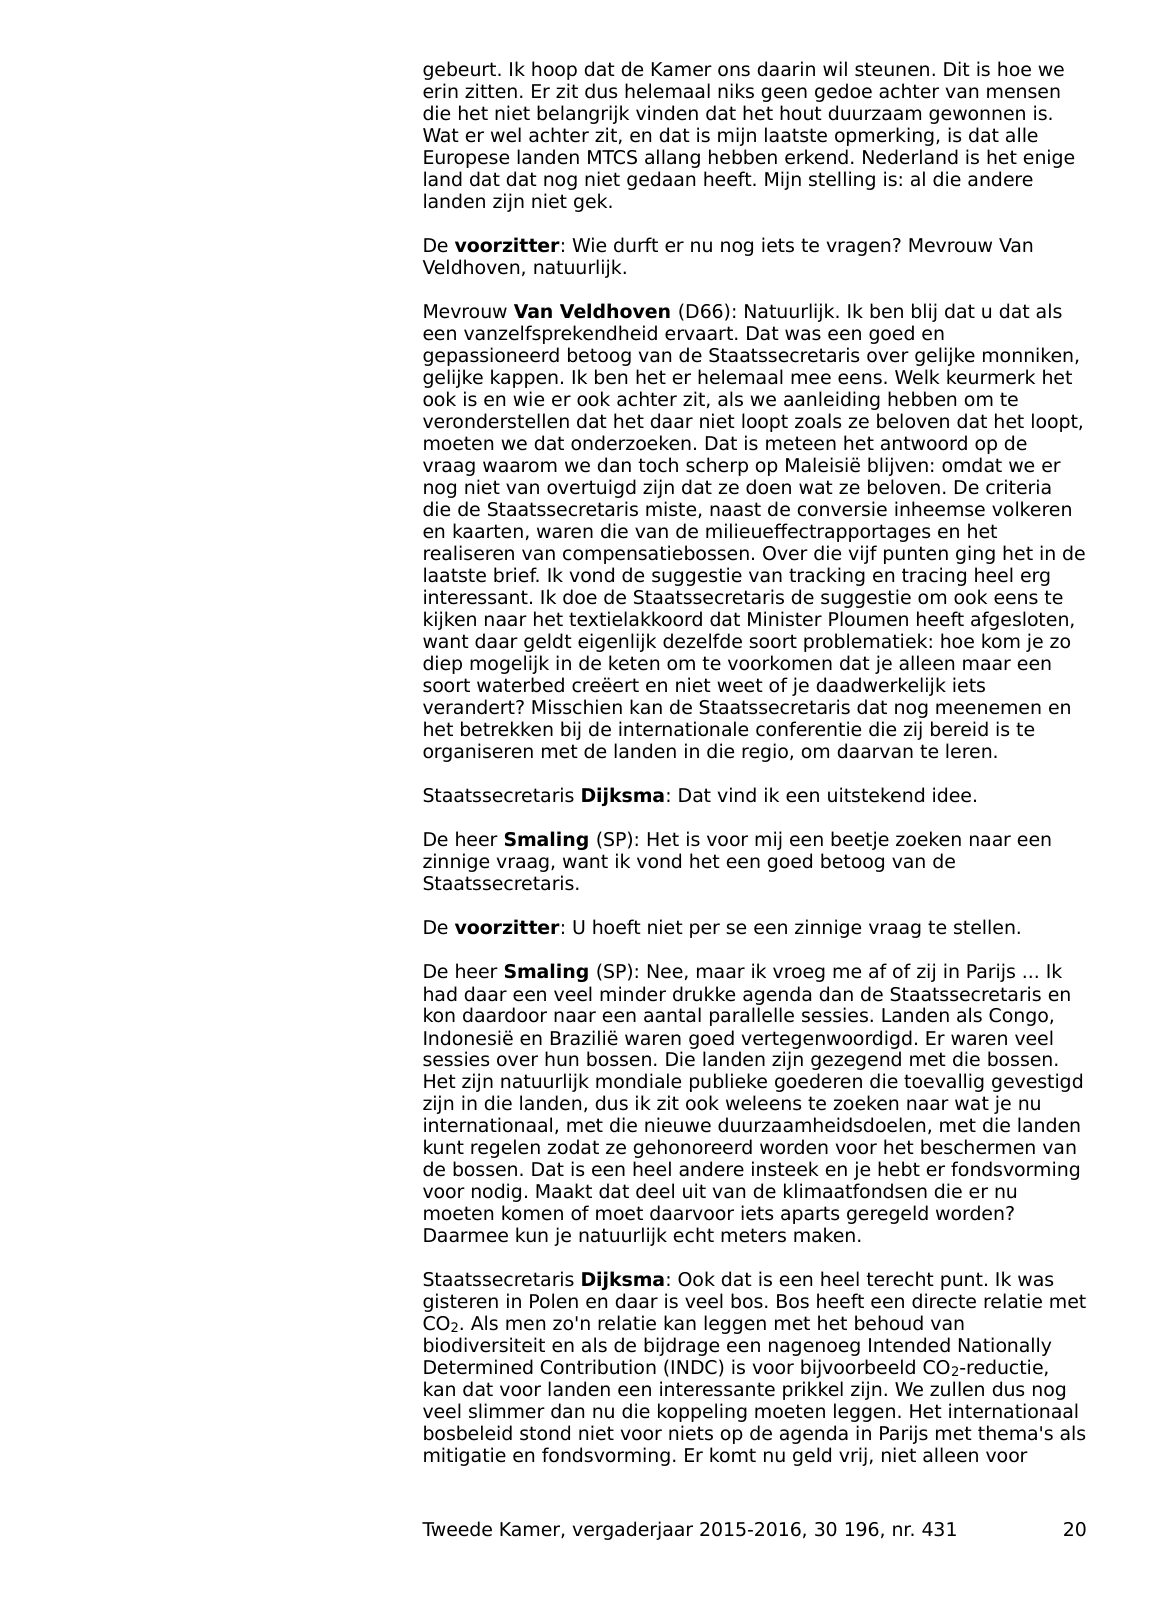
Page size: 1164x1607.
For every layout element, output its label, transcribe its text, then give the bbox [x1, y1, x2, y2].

text De voorzitter: U hoeft niet per se een zinnige vraag te stellen. [422, 917, 1087, 939]
text De heer Smaling (SP): Het is voor mij een beetje zoeken naar een zinnige vraag, want ik vond het een goed betoog van de Staatssecretaris. [422, 829, 1087, 895]
text Mevrouw Van Veldhoven (D66): Natuurlijk. Ik ben blij dat u dat als een vanzelfsprekendheid ervaart. Dat was een goed en gepassioneerd betoog van de Staatssecretaris over gelijke monniken, gelijke kappen. Ik ben het er helemaal mee eens. Welk keurmerk het ook is en wie er ook achter zit, als we aanleiding hebben om te veronderstellen dat het daar niet loopt zoals ze beloven dat het loopt, moeten we dat onderzoeken. Dat is meteen het antwoord op de vraag waarom we dan toch scherp op Maleisië blijven: omdat we er nog niet van overtuigd zijn dat ze doen wat ze beloven. De criteria die de Staatssecretaris miste, naast de conversie inheemse volkeren en kaarten, waren die van de milieueffectrapportages en het realiseren van compensatiebossen. Over die vijf punten ging het in de laatste brief. Ik vond de suggestie van tracking en tracing heel erg interessant. Ik doe de Staatssecretaris de suggestie om ook eens te kijken naar het textielakkoord dat Minister Ploumen heeft afgesloten, want daar geldt eigenlijk dezelfde soort problematiek: hoe kom je zo diep mogelijk in de keten om te voorkomen dat je alleen maar een soort waterbed creëert en niet weet of je daadwerkelijk iets verandert? Misschien kan de Staatssecretaris dat nog meenemen en het betrekken bij de internationale conferentie die zij bereid is te organiseren met de landen in die regio, om daarvan te leren. [422, 301, 1087, 763]
text Staatssecretaris Dijksma: Dat vind ik een uitstekend idee. [422, 785, 1087, 807]
text De heer Smaling (SP): Nee, maar ik vroeg me af of zij in Parijs ... Ik had daar een veel minder drukke agenda dan de Staatssecretaris en kon daardoor naar een aantal parallelle sessies. Landen als Congo, Indonesië en Brazilië waren goed vertegenwoordigd. Er waren veel sessies over hun bossen. Die landen zijn gezegend met die bossen. Het zijn natuurlijk mondiale publieke goederen die toevallig gevestigd zijn in die landen, dus ik zit ook weleens te zoeken naar wat je nu internationaal, met die nieuwe duurzaamheidsdoelen, met die landen kunt regelen zodat ze gehonoreerd worden voor het beschermen van de bossen. Dat is een heel andere insteek en je hebt er fondsvorming voor nodig. Maakt dat deel uit van de klimaatfondsen die er nu moeten komen of moet daarvoor iets aparts geregeld worden? Daarmee kun je natuurlijk echt meters maken. [422, 961, 1087, 1247]
text De voorzitter: Wie durft er nu nog iets te vragen? Mevrouw Van Veldhoven, natuurlijk. [422, 235, 1087, 279]
text gebeurt. Ik hoop dat de Kamer ons daarin wil steunen. Dit is hoe we erin zitten. Er zit dus helemaal niks geen gedoe achter van mensen die het niet belangrijk vinden dat het hout duurzaam gewonnen is. Wat er wel achter zit, en dat is mijn laatste opmerking, is dat alle Europese landen MTCS allang hebben erkend. Nederland is het enige land dat dat nog niet gedaan heeft. Mijn stelling is: al die andere landen zijn niet gek. [422, 59, 1087, 213]
text Staatssecretaris Dijksma: Ook dat is een heel terecht punt. Ik was gisteren in Polen en daar is veel bos. Bos heeft een directe relatie met CO2. Als men zo'n relatie kan leggen met het behoud van biodiversiteit en als de bijdrage een nagenoeg Intended Nationally Determined Contribution (INDC) is voor bijvoorbeeld CO2-reductie, kan dat voor landen een interessante prikkel zijn. We zullen dus nog veel slimmer dan nu die koppeling moeten leggen. Het internationaal bosbeleid stond niet voor niets op de agenda in Parijs met thema's als mitigatie en fondsvorming. Er komt nu geld vrij, niet alleen voor [422, 1269, 1087, 1467]
